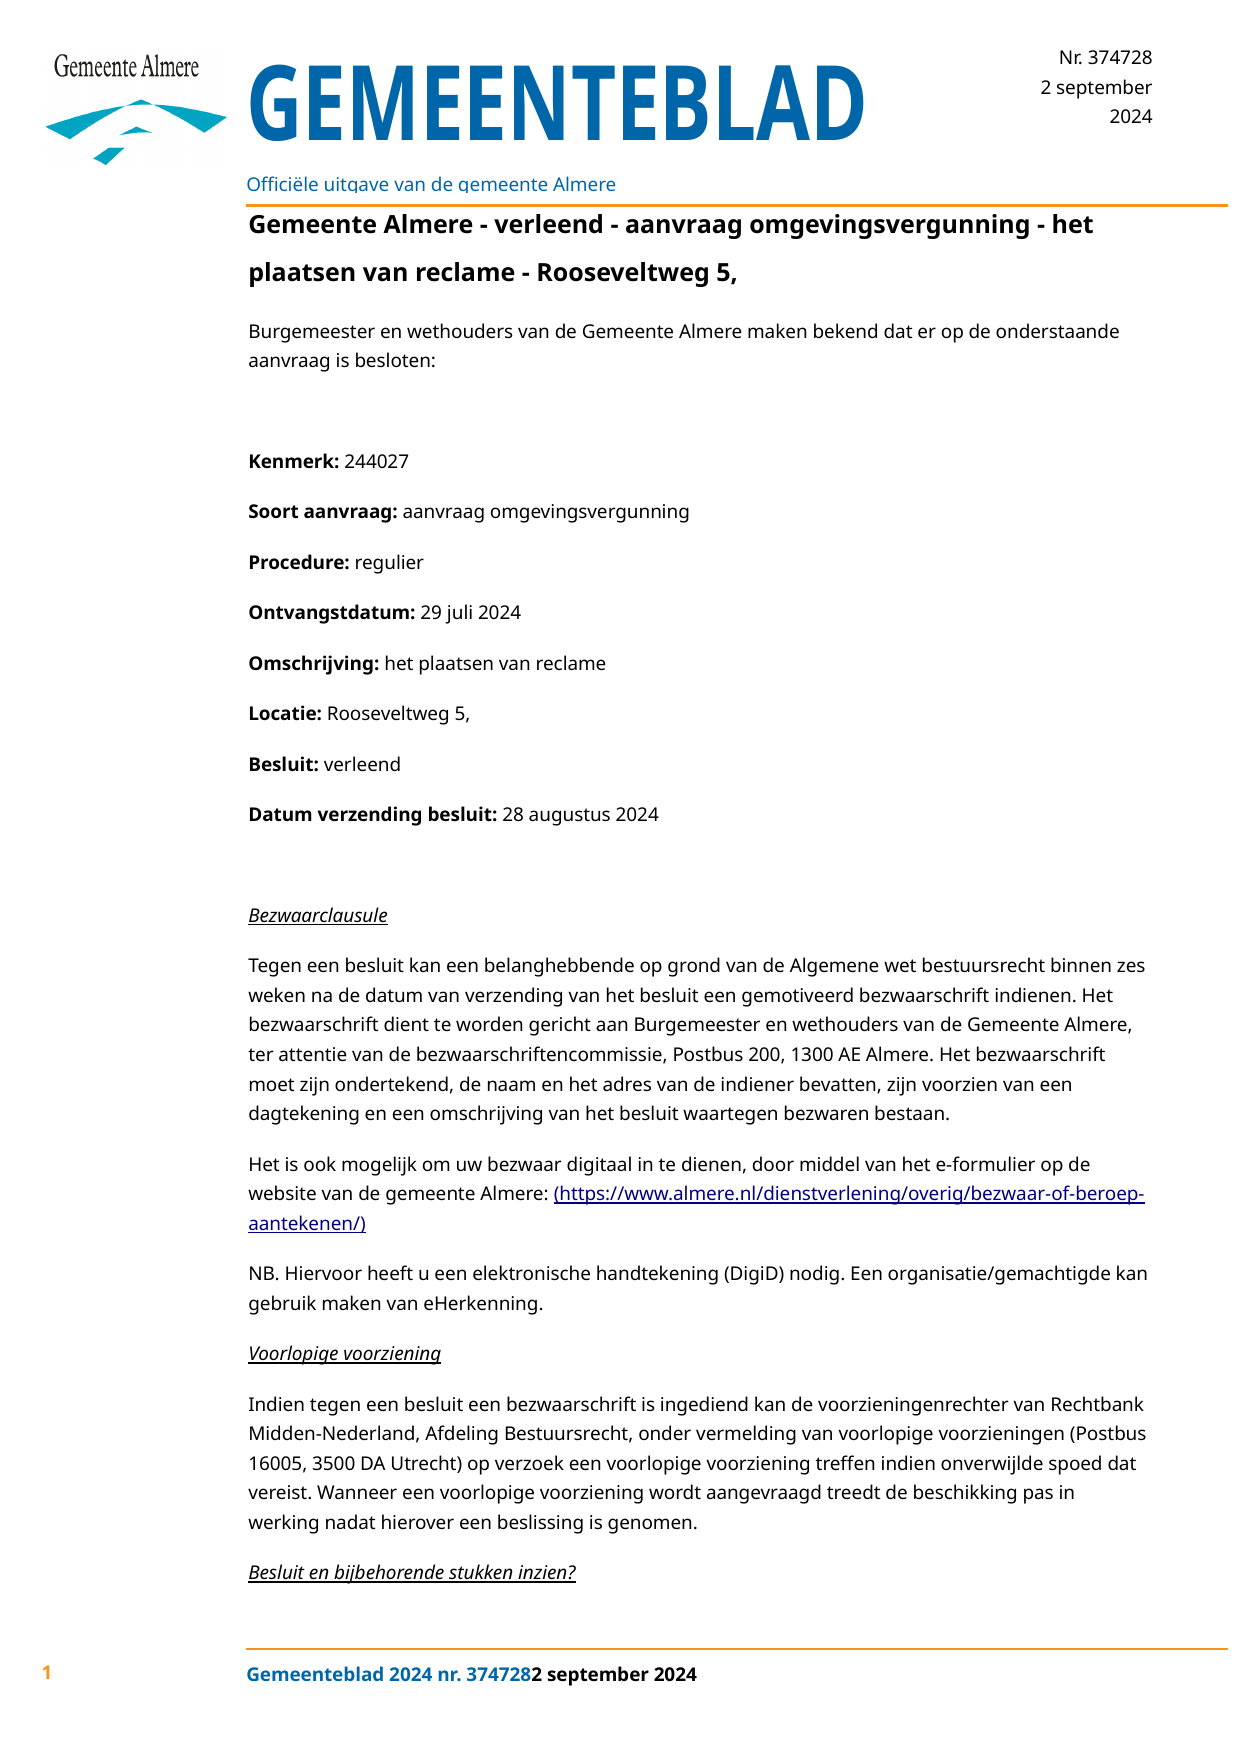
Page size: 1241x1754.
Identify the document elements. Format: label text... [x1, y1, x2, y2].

text Locatie: Rooseveltweg 5, [248, 700, 1152, 726]
text Het is ook mogelijk om uw bezwaar digitaal in te dienen, door middel van het e-formulier op de website van de gemeente Almere: (https://www.almere.nl/dienstverlening/overig/bezwaar-of-beroep-aantekenen/) [248, 1151, 1152, 1236]
text Bezwaarclausule [248, 902, 1152, 928]
text Besluit: verleend [248, 751, 1152, 777]
text Tegen een besluit kan een belanghebbende op grond van de Algemene wet bestuursrecht binnen zes weken na de datum van verzending van het besluit een gemotiveerd bezwaarschrift indienen. Het bezwaarschrift dient te worden gericht aan Burgemeester en wethouders van de Gemeente Almere, ter attentie van de bezwaarschriftencommissie, Postbus 200, 1300 AE Almere. Het bezwaarschrift moet zijn ondertekend, de naam en het adres van de indiener bevatten, zijn voorzien van een dagtekening en een omschrijving van het besluit waartegen bezwaren bestaan. [248, 952, 1152, 1126]
picture [41, 47, 231, 172]
text Ontvangstdatum: 29 juli 2024 [248, 599, 1152, 625]
text Burgemeester en wethouders van de Gemeente Almere maken bekend dat er op de onderstaande aanvraag is besloten: [248, 318, 1152, 373]
text Omschrijving: het plaatsen van reclame [248, 650, 1152, 676]
text NB. Hiervoor heeft u een elektronische handtekening (DigiD) nodig. Een organisatie/gemachtigde kan gebruik maken van eHerkenning. [248, 1260, 1152, 1316]
text Indien tegen een besluit een bezwaarschrift is ingediend kan de voorzieningenrechter van Rechtbank Midden-Nederland, Afdeling Bestuursrecht, onder vermelding van voorlopige voorzieningen (Postbus 16005, 3500 DA Utrecht) op verzoek een voorlopige voorziening treffen indien onverwijlde spoed dat vereist. Wanneer een voorlopige voorziening wordt aangevraagd treedt de beschikking pas in werking nadat hierover een beslissing is genomen. [248, 1391, 1152, 1535]
text Besluit en bijbehorende stukken inzien? [248, 1559, 1152, 1585]
text Datum verzending besluit: 28 augustus 2024 [248, 801, 1152, 827]
text Voorlopige voorziening [248, 1340, 1152, 1366]
text Gemeente Almere - verleend - aanvraag omgevingsvergunning - het plaatsen van reclame - Rooseveltweg 5, [248, 207, 1152, 288]
text Soort aanvraag: aanvraag omgevingsvergunning [248, 499, 1152, 524]
text Procedure: regulier [248, 549, 1152, 575]
text Kenmerk: 244027 [248, 448, 1152, 474]
